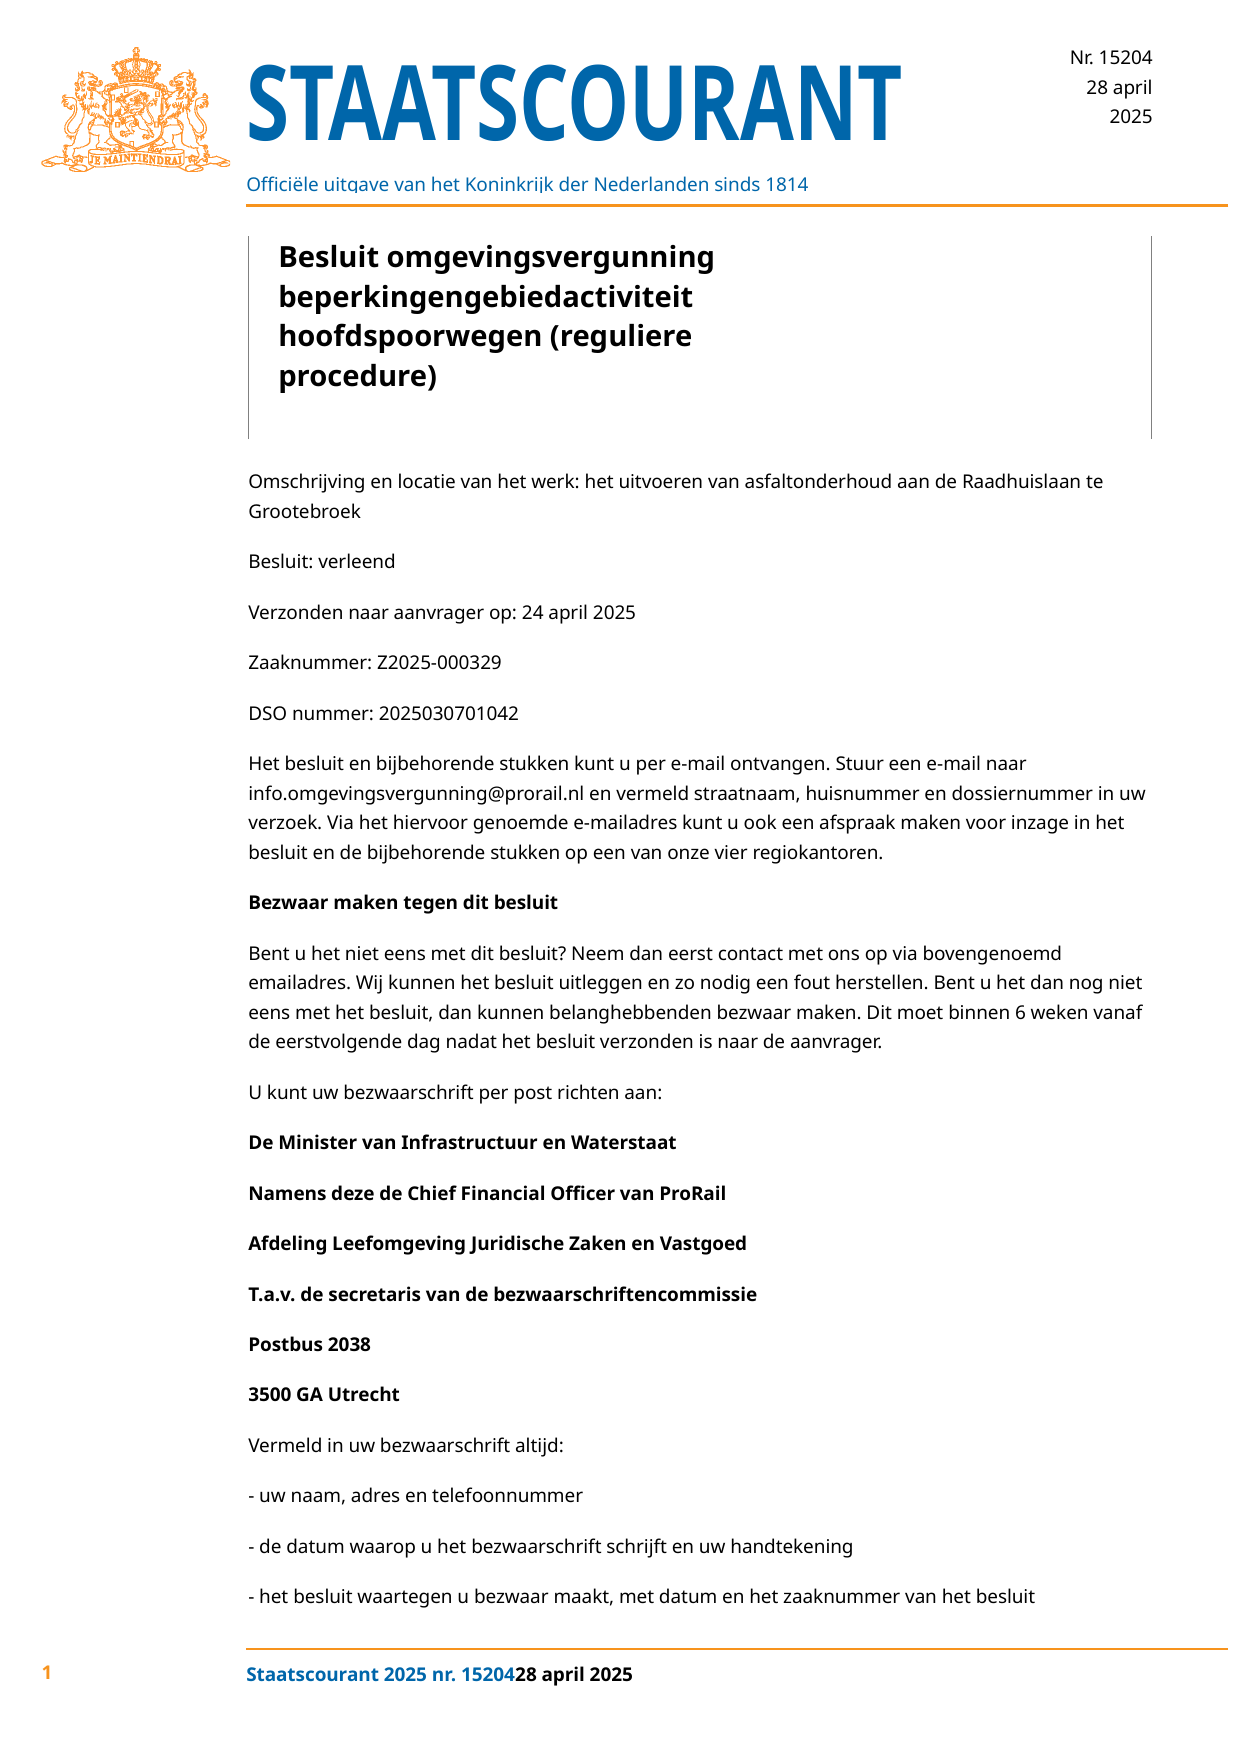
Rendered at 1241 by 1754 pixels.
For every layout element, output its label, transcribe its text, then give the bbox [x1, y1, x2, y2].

text Zaaknummer: Z2025-000329 [248, 649, 1152, 675]
text Het besluit en bijbehorende stukken kunt u per e-mail ontvangen. Stuur een e-mail naar info.omgevingsvergunning@prorail.nl en vermeld straatnaam, huisnummer en dossiernummer in uw verzoek. Via het hiervoor genoemde e-mailadres kunt u ook een afspraak maken voor inzage in het besluit en de bijbehorende stukken op een van onze vier regiokantoren. [248, 750, 1152, 865]
text De Minister van Infrastructuur en Waterstaat [248, 1129, 1152, 1155]
text Besluit: verleend [248, 549, 1152, 574]
text - het besluit waartegen u bezwaar maakt, met datum en het zaaknummer van het besluit [248, 1583, 1152, 1609]
text Bezwaar maken tegen dit besluit [248, 889, 1152, 915]
picture [912, 236, 1090, 414]
text Omschrijving en locatie van het werk: het uitvoeren van asfaltonderhoud aan de Raadhuislaan te Grootebroek [248, 469, 1152, 524]
text - de datum waarop u het bezwaarschrift schrijft en uw handtekening [248, 1533, 1152, 1558]
text Postbus 2038 [248, 1331, 1152, 1357]
table_header [850, 236, 912, 413]
table_header [1090, 236, 1151, 413]
text Verzonden naar aanvrager op: 24 april 2025 [248, 599, 1152, 625]
text - uw naam, adres en telefoonnummer [248, 1482, 1152, 1508]
table_header [850, 414, 1151, 439]
text Bent u het niet eens met dit besluit? Neem dan eerst contact met ons op via bovengenoemd emailadres. Wij kunnen het besluit uitleggen en zo nodig een fout herstellen. Bent u het dan nog niet eens met het besluit, dan kunnen belanghebbenden bezwaar maken. Dit moet binnen 6 weken vanaf de eerstvolgende dag nadat het besluit verzonden is naar de aanvrager. [248, 940, 1152, 1054]
text Vermeld in uw bezwaarschrift altijd: [248, 1432, 1152, 1458]
text Namens deze de Chief Financial Officer van ProRail [248, 1180, 1152, 1206]
text DSO nummer: 2025030701042 [248, 700, 1152, 726]
text T.a.v. de secretaris van de bezwaarschriftencommissie [248, 1281, 1152, 1306]
text Afdeling Leefomgeving Juridische Zaken en Vastgoed [248, 1230, 1152, 1256]
picture [41, 47, 231, 172]
text 3500 GA Utrecht [248, 1382, 1152, 1407]
table_header Besluit omgevingsvergunning beperkingengebiedactiviteit hoofdspoorwegen (reguliere procedure) [249, 236, 850, 439]
text U kunt uw bezwaarschrift per post richten aan: [248, 1079, 1152, 1105]
